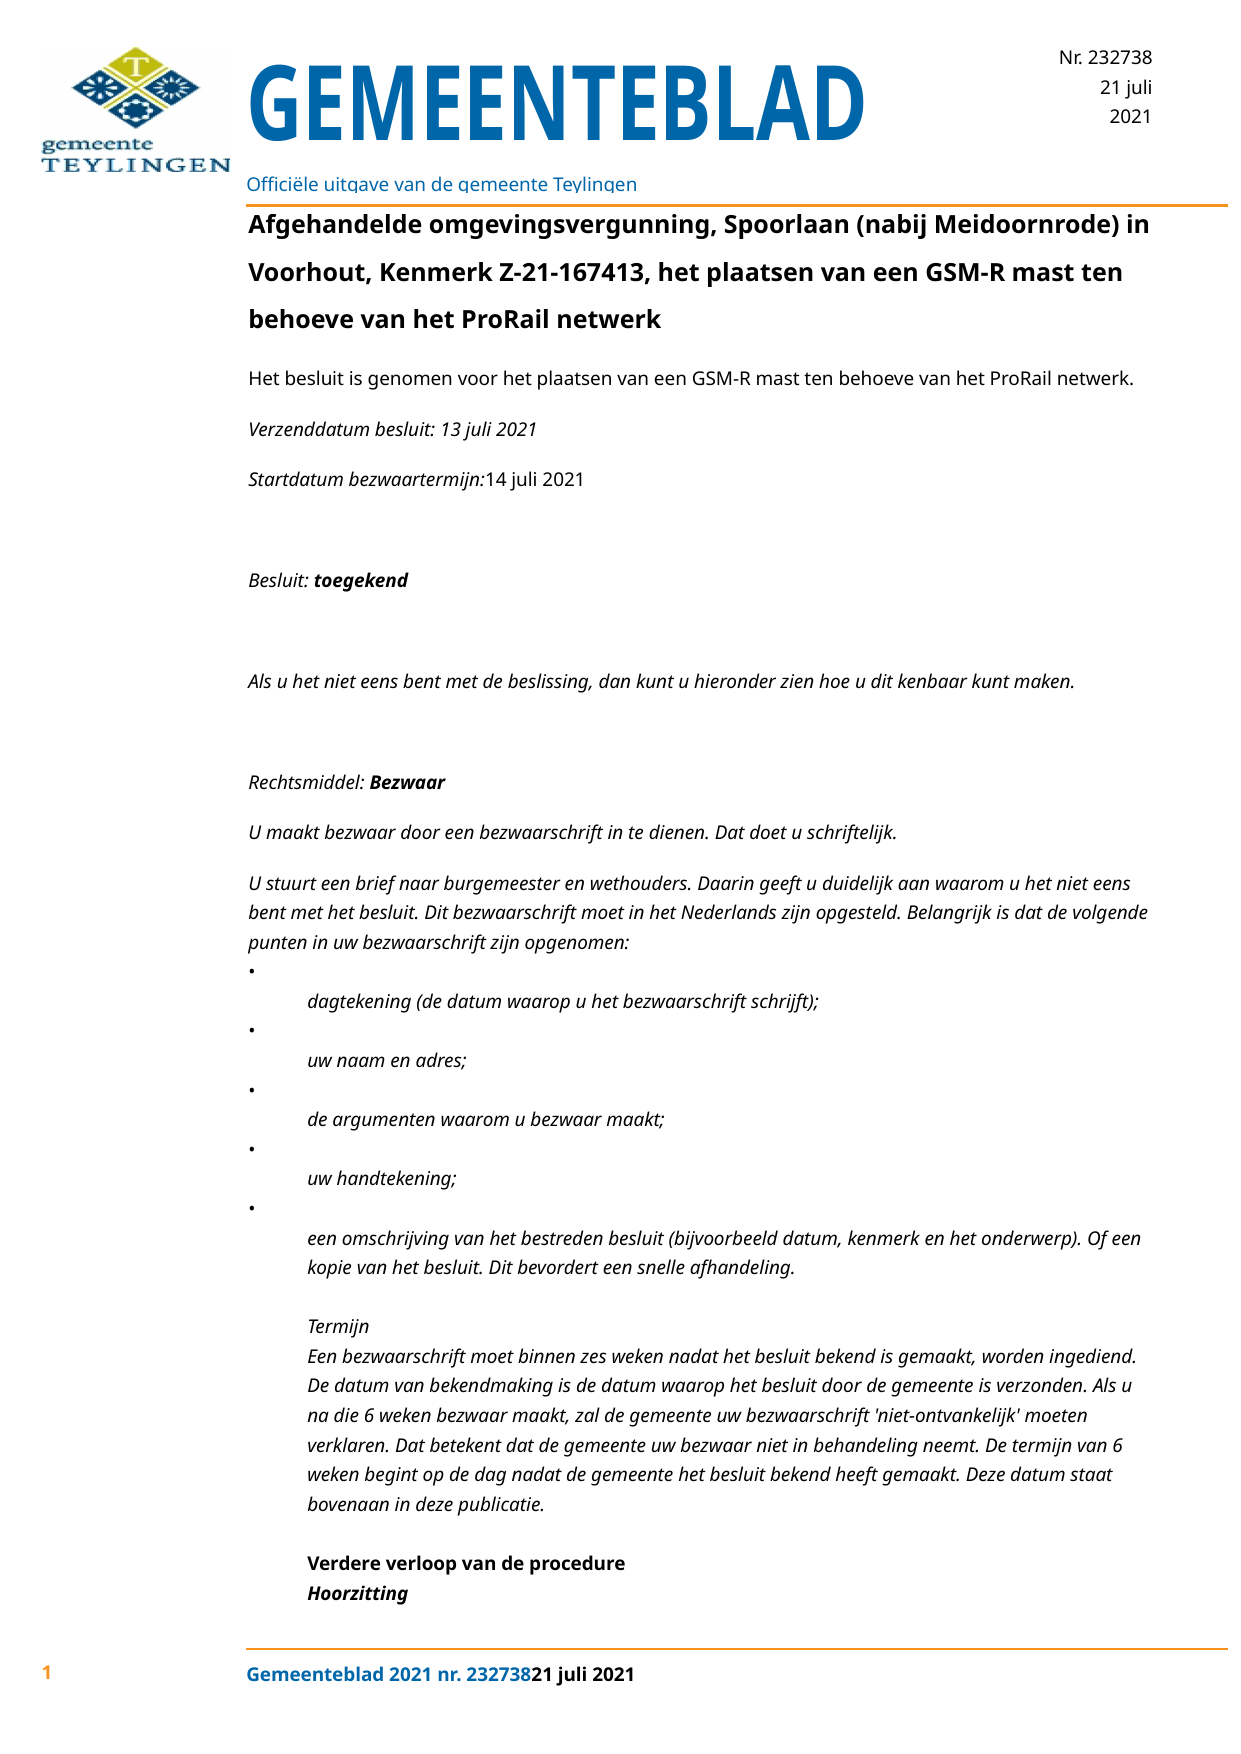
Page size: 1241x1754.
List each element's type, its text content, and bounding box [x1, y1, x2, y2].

text Besluit: toegekend [248, 567, 1152, 593]
list dagtekening (de datum waarop u het bezwaarschrift schrijft); [248, 988, 1152, 1014]
list Hoorzitting [248, 1580, 1152, 1605]
list uw naam en adres; [248, 1047, 1152, 1073]
text Afgehandelde omgevingsvergunning, Spoorlaan (nabij Meidoornrode) in Voorhout, Kenmerk Z-21-167413, het plaatsen van een GSM-R mast ten behoeve van het ProRail netwerk [248, 207, 1152, 336]
list de argumenten waarom u bezwaar maakt; [248, 1106, 1152, 1132]
text U maakt bezwaar door een bezwaarschrift in te dienen. Dat doet u schriftelijk. [248, 819, 1152, 845]
list uw handtekening; [248, 1166, 1152, 1191]
text Startdatum bezwaartermijn:14 juli 2021 [248, 466, 1152, 492]
text Het besluit is genomen voor het plaatsen van een GSM-R mast ten behoeve van het ProRail netwerk. [248, 366, 1152, 391]
text Als u het niet eens bent met de beslissing, dan kunt u hieronder zien hoe u dit kenbaar kunt maken. [248, 668, 1152, 694]
text Verzenddatum besluit: 13 juli 2021 [248, 416, 1152, 442]
picture [41, 47, 231, 172]
text U stuurt een brief naar burgemeester en wethouders. Daarin geeft u duidelijk aan waarom u het niet eens bent met het besluit. Dit bezwaarschrift moet in het Nederlands zijn opgesteld. Belangrijk is dat de volgende punten in uw bezwaarschrift zijn opgenomen: [248, 870, 1152, 954]
list een omschrijving van het bestreden besluit (bijvoorbeeld datum, kenmerk en het onderwerp). Of een kopie van het besluit. Dit bevordert een snelle afhandeling. [248, 1225, 1152, 1280]
list Verdere verloop van de procedure [248, 1550, 1152, 1576]
text Rechtsmiddel: Bezwaar [248, 769, 1152, 794]
list Termijn [248, 1313, 1152, 1339]
list Een bezwaarschrift moet binnen zes weken nadat het besluit bekend is gemaakt, worden ingediend. De datum van bekendmaking is de datum waarop het besluit door de gemeente is verzonden. Als u na die 6 weken bezwaar maakt, zal de gemeente uw bezwaarschrift 'niet-ontvankelijk' moeten verklaren. Dat betekent dat de gemeente uw bezwaar niet in behandeling neemt. De termijn van 6 weken begint op de dag nadat de gemeente het besluit bekend heeft gemaakt. Deze datum staat bovenaan in deze publicatie. [248, 1343, 1152, 1517]
